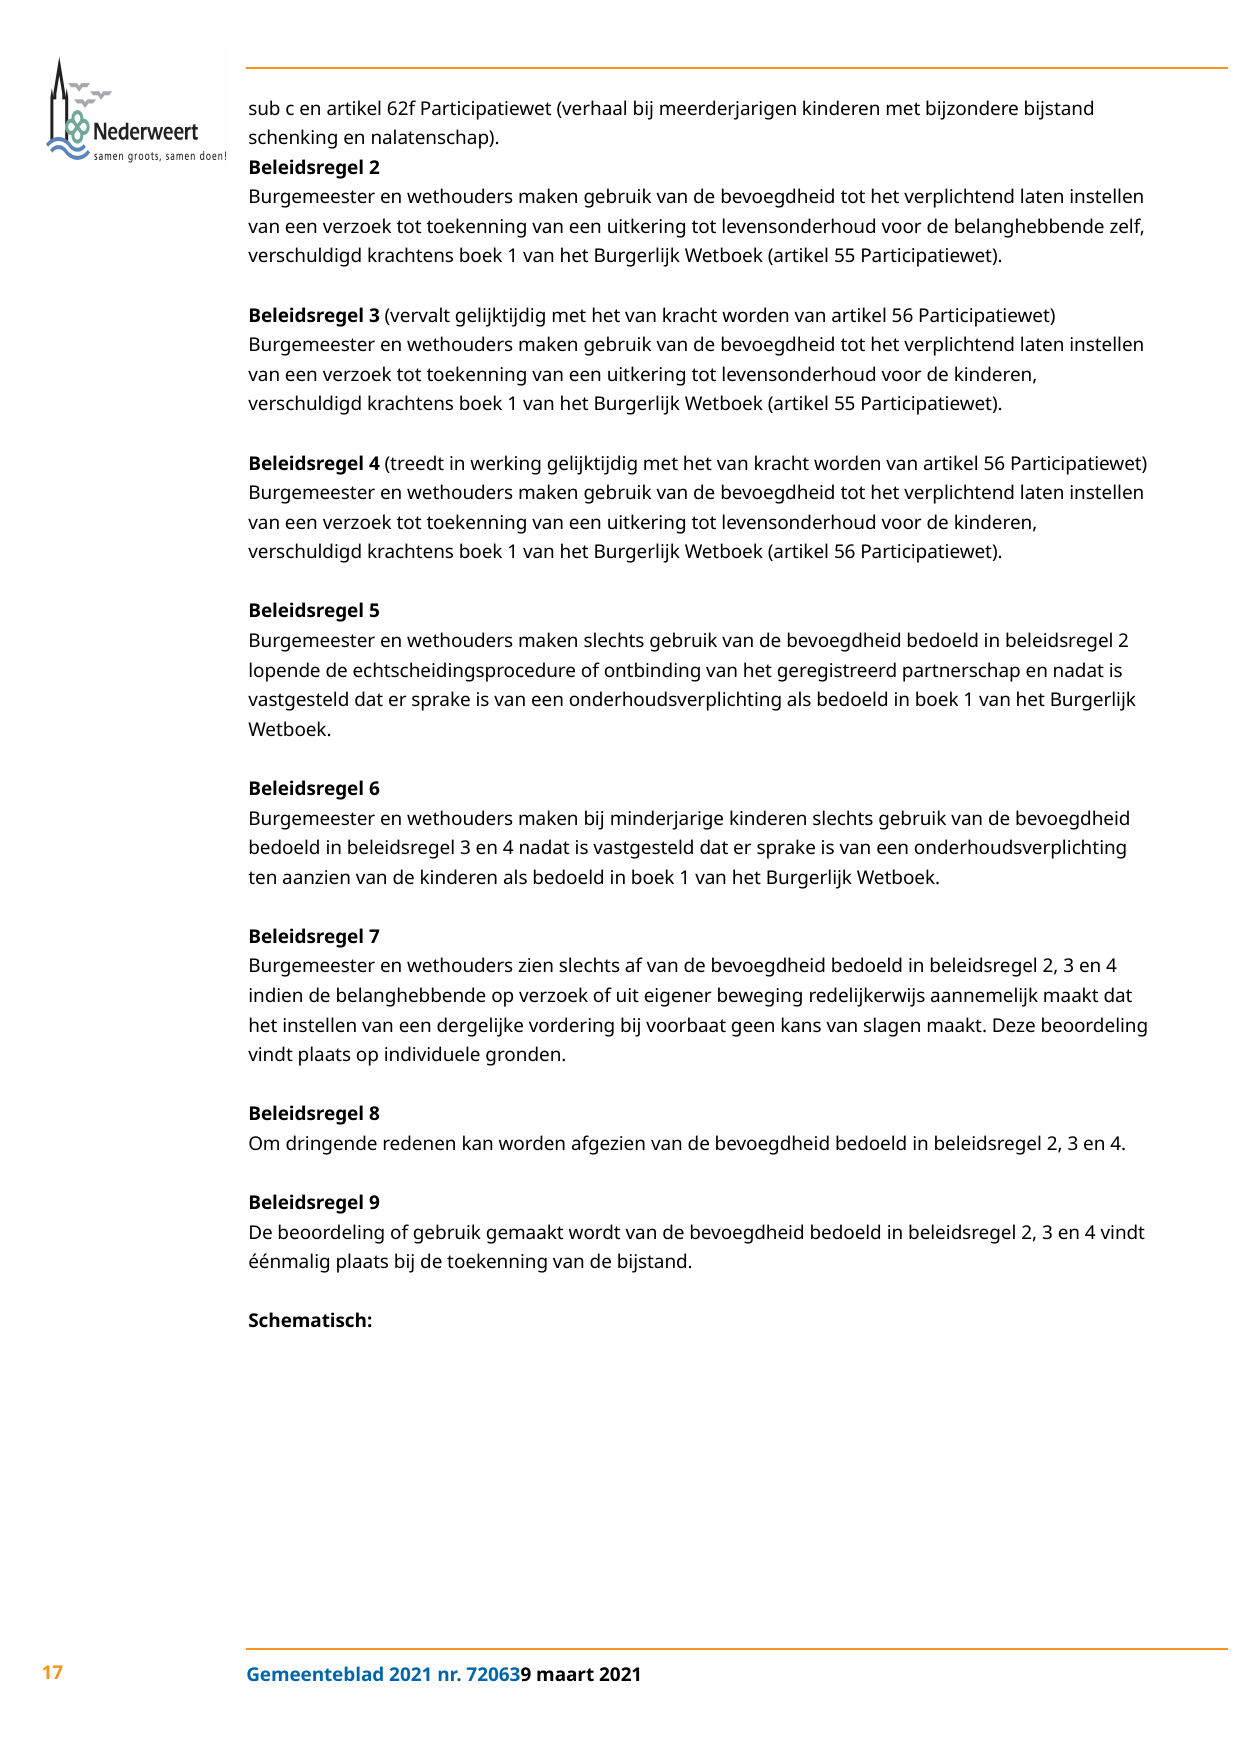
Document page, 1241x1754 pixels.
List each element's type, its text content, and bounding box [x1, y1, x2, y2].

text Burgemeester en wethouders maken bij minderjarige kinderen slechts gebruik van de bevoegdheid bedoeld in beleidsregel 3 en 4 nadat is vastgesteld dat er sprake is van een onderhoudsverplichting ten aanzien van de kinderen als bedoeld in boek 1 van het Burgerlijk Wetboek. [248, 805, 1152, 890]
text Beleidsregel 6 [248, 775, 1152, 801]
text Beleidsregel 3 (vervalt gelijktijdig met het van kracht worden van artikel 56 Participatiewet) Burgemeester en wethouders maken gebruik van de bevoegdheid tot het verplichtend laten instellen van een verzoek tot toekenning van een uitkering tot levensonderhoud voor de kinderen, verschuldigd krachtens boek 1 van het Burgerlijk Wetboek (artikel 55 Participatiewet). [248, 302, 1152, 416]
text Burgemeester en wethouders zien slechts af van de bevoegdheid bedoeld in beleidsregel 2, 3 en 4 indien de belanghebbende op verzoek of uit eigener beweging redelijkerwijs aannemelijk maakt dat het instellen van een dergelijke vordering bij voorbaat geen kans van slagen maakt. Deze beoordeling vindt plaats op individuele gronden. [248, 953, 1152, 1067]
text Beleidsregel 9 [248, 1189, 1152, 1215]
text Beleidsregel 2 [248, 154, 1152, 180]
text De beoordeling of gebruik gemaakt wordt van de bevoegdheid bedoeld in beleidsregel 2, 3 en 4 vindt éénmalig plaats bij de toekenning van de bijstand. [248, 1219, 1152, 1274]
text Beleidsregel 7 [248, 923, 1152, 949]
text Beleidsregel 5 [248, 598, 1152, 623]
text sub c en artikel 62f Participatiewet (verhaal bij meerderjarigen kinderen met bijzondere bijstand schenking en nalatenschap). [248, 95, 1152, 150]
text Burgemeester en wethouders maken slechts gebruik van de bevoegdheid bedoeld in beleidsregel 2 lopende de echtscheidingsprocedure of ontbinding van het geregistreerd partnerschap en nadat is vastgesteld dat er sprake is van een onderhoudsverplichting als bedoeld in boek 1 van het Burgerlijk Wetboek. [248, 627, 1152, 742]
text Schematisch: [248, 1308, 1152, 1333]
picture [41, 47, 231, 172]
text Burgemeester en wethouders maken gebruik van de bevoegdheid tot het verplichtend laten instellen van een verzoek tot toekenning van een uitkering tot levensonderhoud voor de belanghebbende zelf, verschuldigd krachtens boek 1 van het Burgerlijk Wetboek (artikel 55 Participatiewet). [248, 183, 1152, 268]
text Om dringende redenen kan worden afgezien van de bevoegdheid bedoeld in beleidsregel 2, 3 en 4. [248, 1130, 1152, 1156]
text Beleidsregel 8 [248, 1101, 1152, 1126]
text Beleidsregel 4 (treedt in werking gelijktijdig met het van kracht worden van artikel 56 Participatiewet) Burgemeester en wethouders maken gebruik van de bevoegdheid tot het verplichtend laten instellen van een verzoek tot toekenning van een uitkering tot levensonderhoud voor de kinderen, verschuldigd krachtens boek 1 van het Burgerlijk Wetboek (artikel 56 Participatiewet). [248, 450, 1152, 564]
